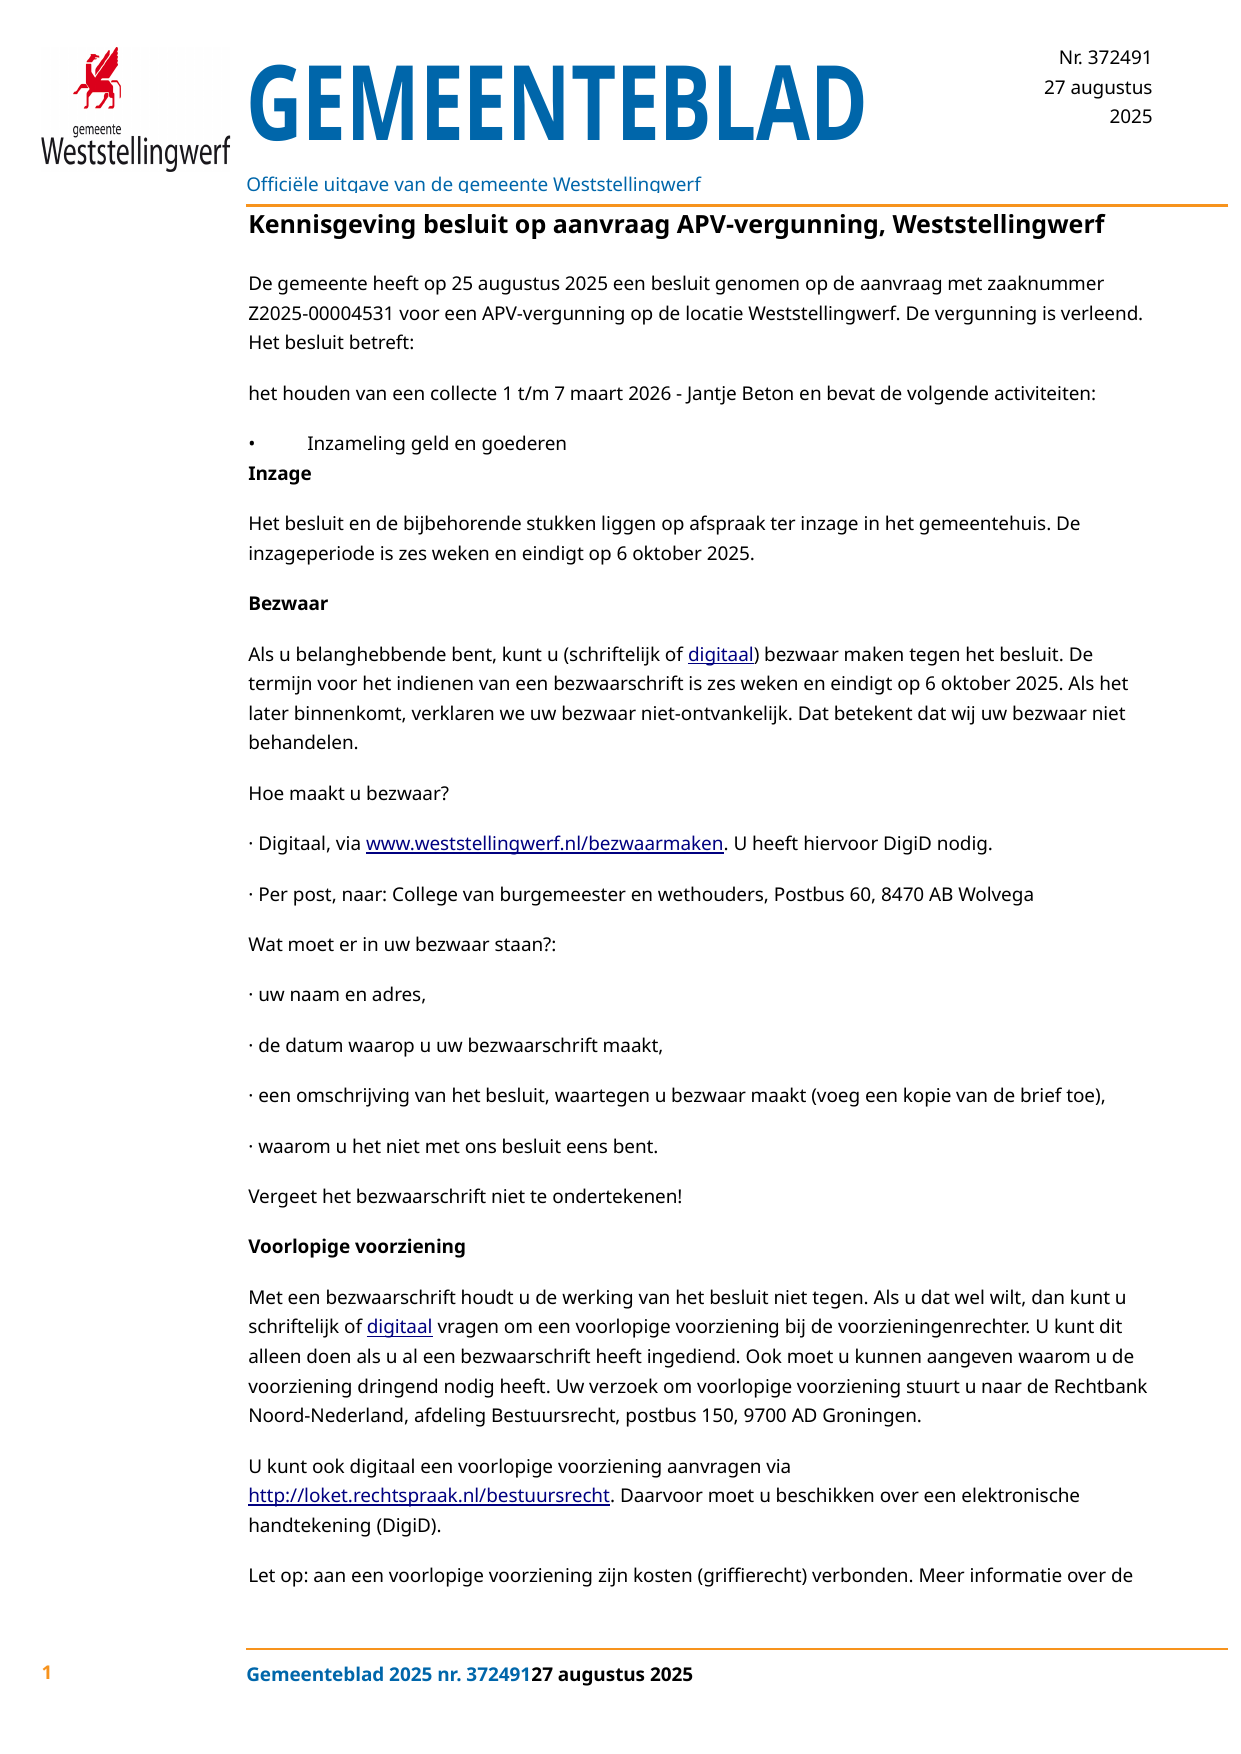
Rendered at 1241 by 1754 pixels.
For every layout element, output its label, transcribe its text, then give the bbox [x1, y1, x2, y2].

text het houden van een collecte 1 t/m 7 maart 2026 - Jantje Beton en bevat de volgende activiteiten: [248, 380, 1152, 406]
text Met een bezwaarschrift houdt u de werking van het besluit niet tegen. Als u dat wel wilt, dan kunt u schriftelijk of digitaal vragen om een voorlopige voorziening bij de voorzieningenrechter. U kunt dit alleen doen als u al een bezwaarschrift heeft ingediend. Ook moet u kunnen aangeven waarom u de voorziening dringend nodig heeft. Uw verzoek om voorlopige voorziening stuurt u naar de Rechtbank Noord-Nederland, afdeling Bestuursrecht, postbus 150, 9700 AD Groningen. [248, 1284, 1152, 1428]
text Inzage [248, 460, 1152, 486]
text Voorlopige voorziening [248, 1234, 1152, 1259]
text · Digitaal, via www.weststellingwerf.nl/bezwaarmaken. U heeft hiervoor DigiD nodig. [248, 830, 1152, 856]
text Als u belanghebbende bent, kunt u (schriftelijk of digitaal) bezwaar maken tegen het besluit. De termijn voor het indienen van een bezwaarschrift is zes weken en eindigt op 6 oktober 2025. Als het later binnenkomt, verklaren we uw bezwaar niet-ontvankelijk. Dat betekent dat wij uw bezwaar niet behandelen. [248, 641, 1152, 755]
text Let op: aan een voorlopige voorziening zijn kosten (griffierecht) verbonden. Meer informatie over de [248, 1562, 1152, 1588]
text Vergeet het bezwaarschrift niet te ondertekenen! [248, 1183, 1152, 1209]
list Inzameling geld en goederen [248, 430, 1152, 456]
text · een omschrijving van het besluit, waartegen u bezwaar maakt (voeg een kopie van de brief toe), [248, 1082, 1152, 1108]
text U kunt ook digitaal een voorlopige voorziening aanvragen via http://loket.rechtspraak.nl/bestuursrecht. Daarvoor moet u beschikken over een elektronische handtekening (DigiD). [248, 1453, 1152, 1538]
text · uw naam en adres, [248, 982, 1152, 1007]
text Wat moet er in uw bezwaar staan?: [248, 931, 1152, 957]
text Kennisgeving besluit op aanvraag APV-vergunning, Weststellingwerf [248, 207, 1152, 241]
picture [41, 47, 231, 172]
text · Per post, naar: College van burgemeester en wethouders, Postbus 60, 8470 AB Wolvega [248, 881, 1152, 906]
text Bezwaar [248, 590, 1152, 616]
text · waarom u het niet met ons besluit eens bent. [248, 1133, 1152, 1158]
text De gemeente heeft op 25 augustus 2025 een besluit genomen op de aanvraag met zaaknummer Z2025-00004531 voor een APV-vergunning op de locatie Weststellingwerf. De vergunning is verleend. Het besluit betreft: [248, 270, 1152, 355]
text · de datum waarop u uw bezwaarschrift maakt, [248, 1032, 1152, 1058]
text Het besluit en de bijbehorende stukken liggen op afspraak ter inzage in het gemeentehuis. De inzageperiode is zes weken en eindigt op 6 oktober 2025. [248, 510, 1152, 566]
text Hoe maakt u bezwaar? [248, 780, 1152, 806]
